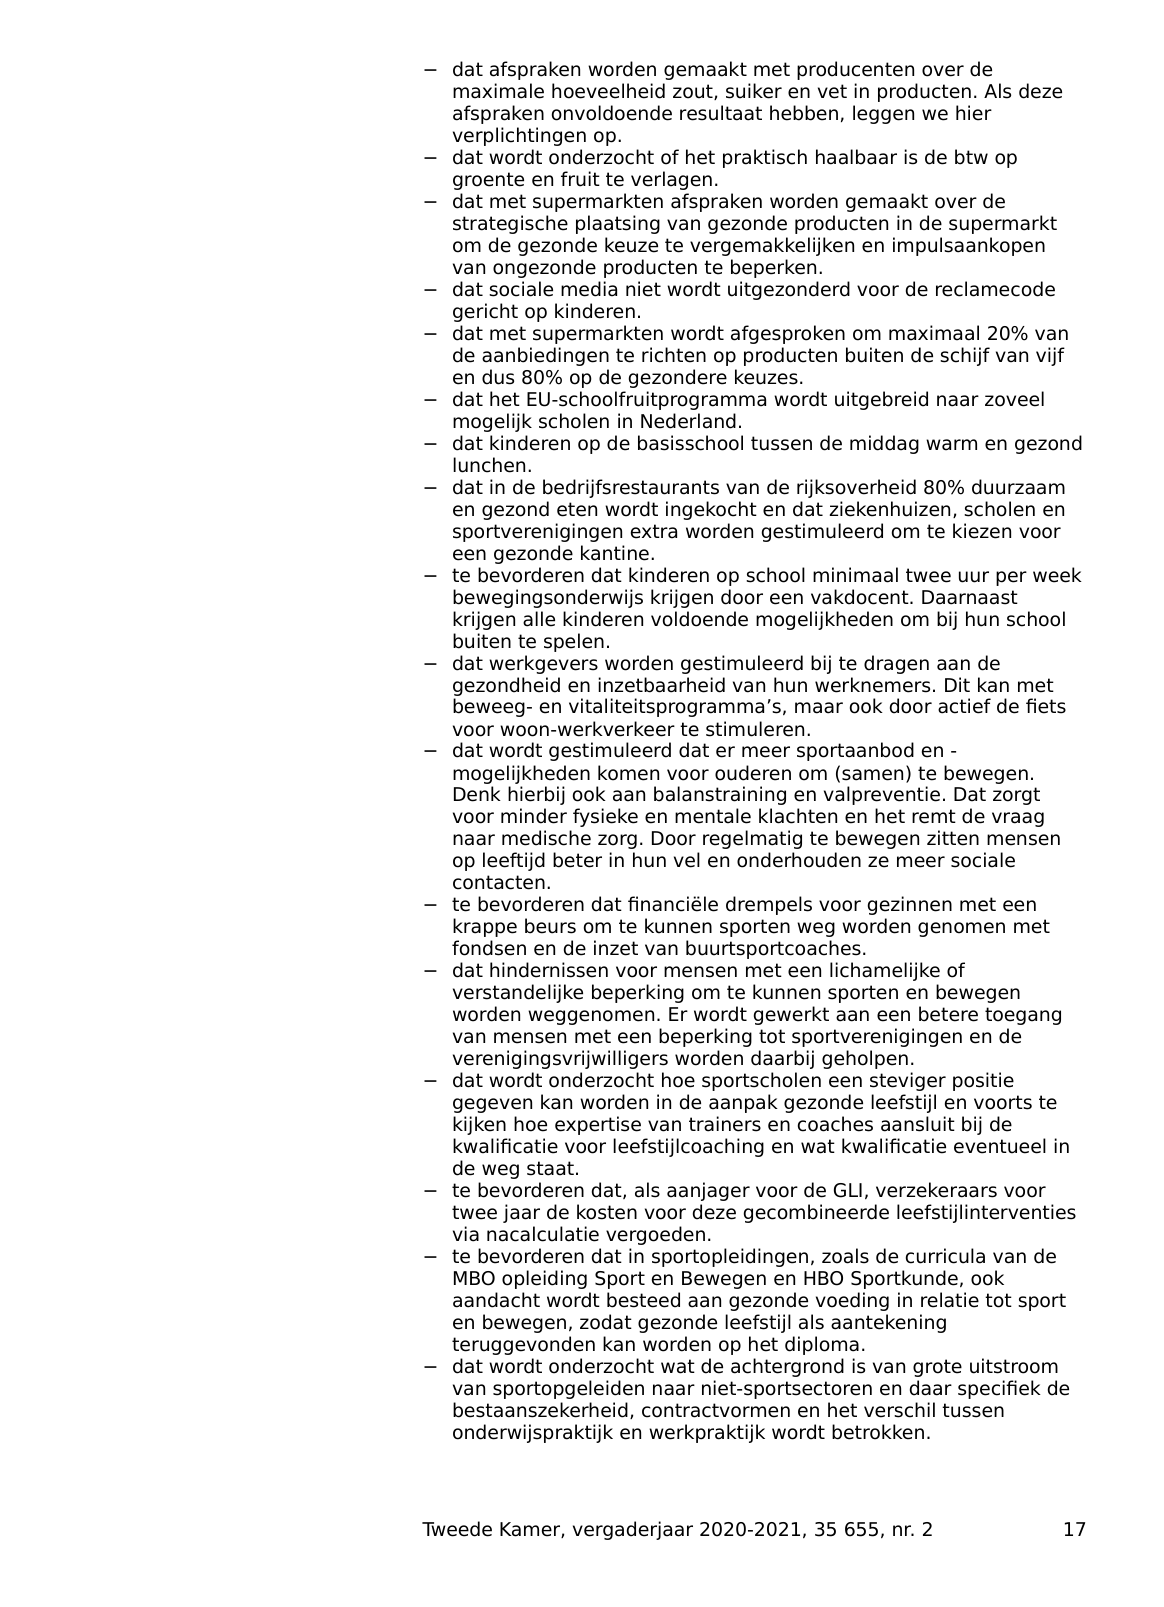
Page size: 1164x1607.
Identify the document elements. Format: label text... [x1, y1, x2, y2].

text − dat met supermarkten afspraken worden gemaakt over de strategische plaatsing van gezonde producten in de supermarkt om de gezonde keuze te vergemakkelijken en impulsaankopen van ongezonde producten te beperken. [422, 191, 1087, 279]
text − dat wordt onderzocht of het praktisch haalbaar is de btw op groente en fruit te verlagen. [422, 147, 1087, 191]
text − dat met supermarkten wordt afgesproken om maximaal 20% van de aanbiedingen te richten op producten buiten de schijf van vijf en dus 80% op de gezondere keuzes. [422, 323, 1087, 389]
text − dat hindernissen voor mensen met een lichamelijke of verstandelijke beperking om te kunnen sporten en bewegen worden weggenomen. Er wordt gewerkt aan een betere toegang van mensen met een beperking tot sportverenigingen en de verenigingsvrijwilligers worden daarbij geholpen. [422, 960, 1087, 1070]
text − dat wordt gestimuleerd dat er meer sportaanbod en -mogelijkheden komen voor ouderen om (samen) te bewegen. Denk hierbij ook aan balanstraining en valpreventie. Dat zorgt voor minder fysieke en mentale klachten en het remt de vraag naar medische zorg. Door regelmatig te bewegen zitten mensen op leeftijd beter in hun vel en onderhouden ze meer sociale contacten. [422, 740, 1087, 894]
text − dat het EU-schoolfruitprogramma wordt uitgebreid naar zoveel mogelijk scholen in Nederland. [422, 389, 1087, 433]
text − te bevorderen dat kinderen op school minimaal twee uur per week bewegingsonderwijs krijgen door een vakdocent. Daarnaast krijgen alle kinderen voldoende mogelijkheden om bij hun school buiten te spelen. [422, 564, 1087, 652]
text − dat wordt onderzocht hoe sportscholen een steviger positie gegeven kan worden in de aanpak gezonde leefstijl en voorts te kijken hoe expertise van trainers en coaches aansluit bij de kwalificatie voor leefstijlcoaching en wat kwalificatie eventueel in de weg staat. [422, 1070, 1087, 1180]
text − dat sociale media niet wordt uitgezonderd voor de reclamecode gericht op kinderen. [422, 279, 1087, 323]
text − dat wordt onderzocht wat de achtergrond is van grote uitstroom van sportopgeleiden naar niet-sportsectoren en daar specifiek de bestaanszekerheid, contractvormen en het verschil tussen onderwijspraktijk en werkpraktijk wordt betrokken. [422, 1356, 1087, 1444]
text − dat kinderen op de basisschool tussen de middag warm en gezond lunchen. [422, 433, 1087, 477]
text − te bevorderen dat in sportopleidingen, zoals de curricula van de MBO opleiding Sport en Bewegen en HBO Sportkunde, ook aandacht wordt besteed aan gezonde voeding in relatie tot sport en bewegen, zodat gezonde leefstijl als aantekening teruggevonden kan worden op het diploma. [422, 1246, 1087, 1356]
text − te bevorderen dat, als aanjager voor de GLI, verzekeraars voor twee jaar de kosten voor deze gecombineerde leefstijlinterventies via nacalculatie vergoeden. [422, 1180, 1087, 1246]
text − dat afspraken worden gemaakt met producenten over de maximale hoeveelheid zout, suiker en vet in producten. Als deze afspraken onvoldoende resultaat hebben, leggen we hier verplichtingen op. [422, 59, 1087, 147]
text − dat werkgevers worden gestimuleerd bij te dragen aan de gezondheid en inzetbaarheid van hun werknemers. Dit kan met beweeg- en vitaliteitsprogramma’s, maar ook door actief de fiets voor woon-werkverkeer te stimuleren. [422, 652, 1087, 740]
text − dat in de bedrijfsrestaurants van de rijksoverheid 80% duurzaam en gezond eten wordt ingekocht en dat ziekenhuizen, scholen en sportverenigingen extra worden gestimuleerd om te kiezen voor een gezonde kantine. [422, 477, 1087, 564]
text − te bevorderen dat financiële drempels voor gezinnen met een krappe beurs om te kunnen sporten weg worden genomen met fondsen en de inzet van buurtsportcoaches. [422, 894, 1087, 960]
